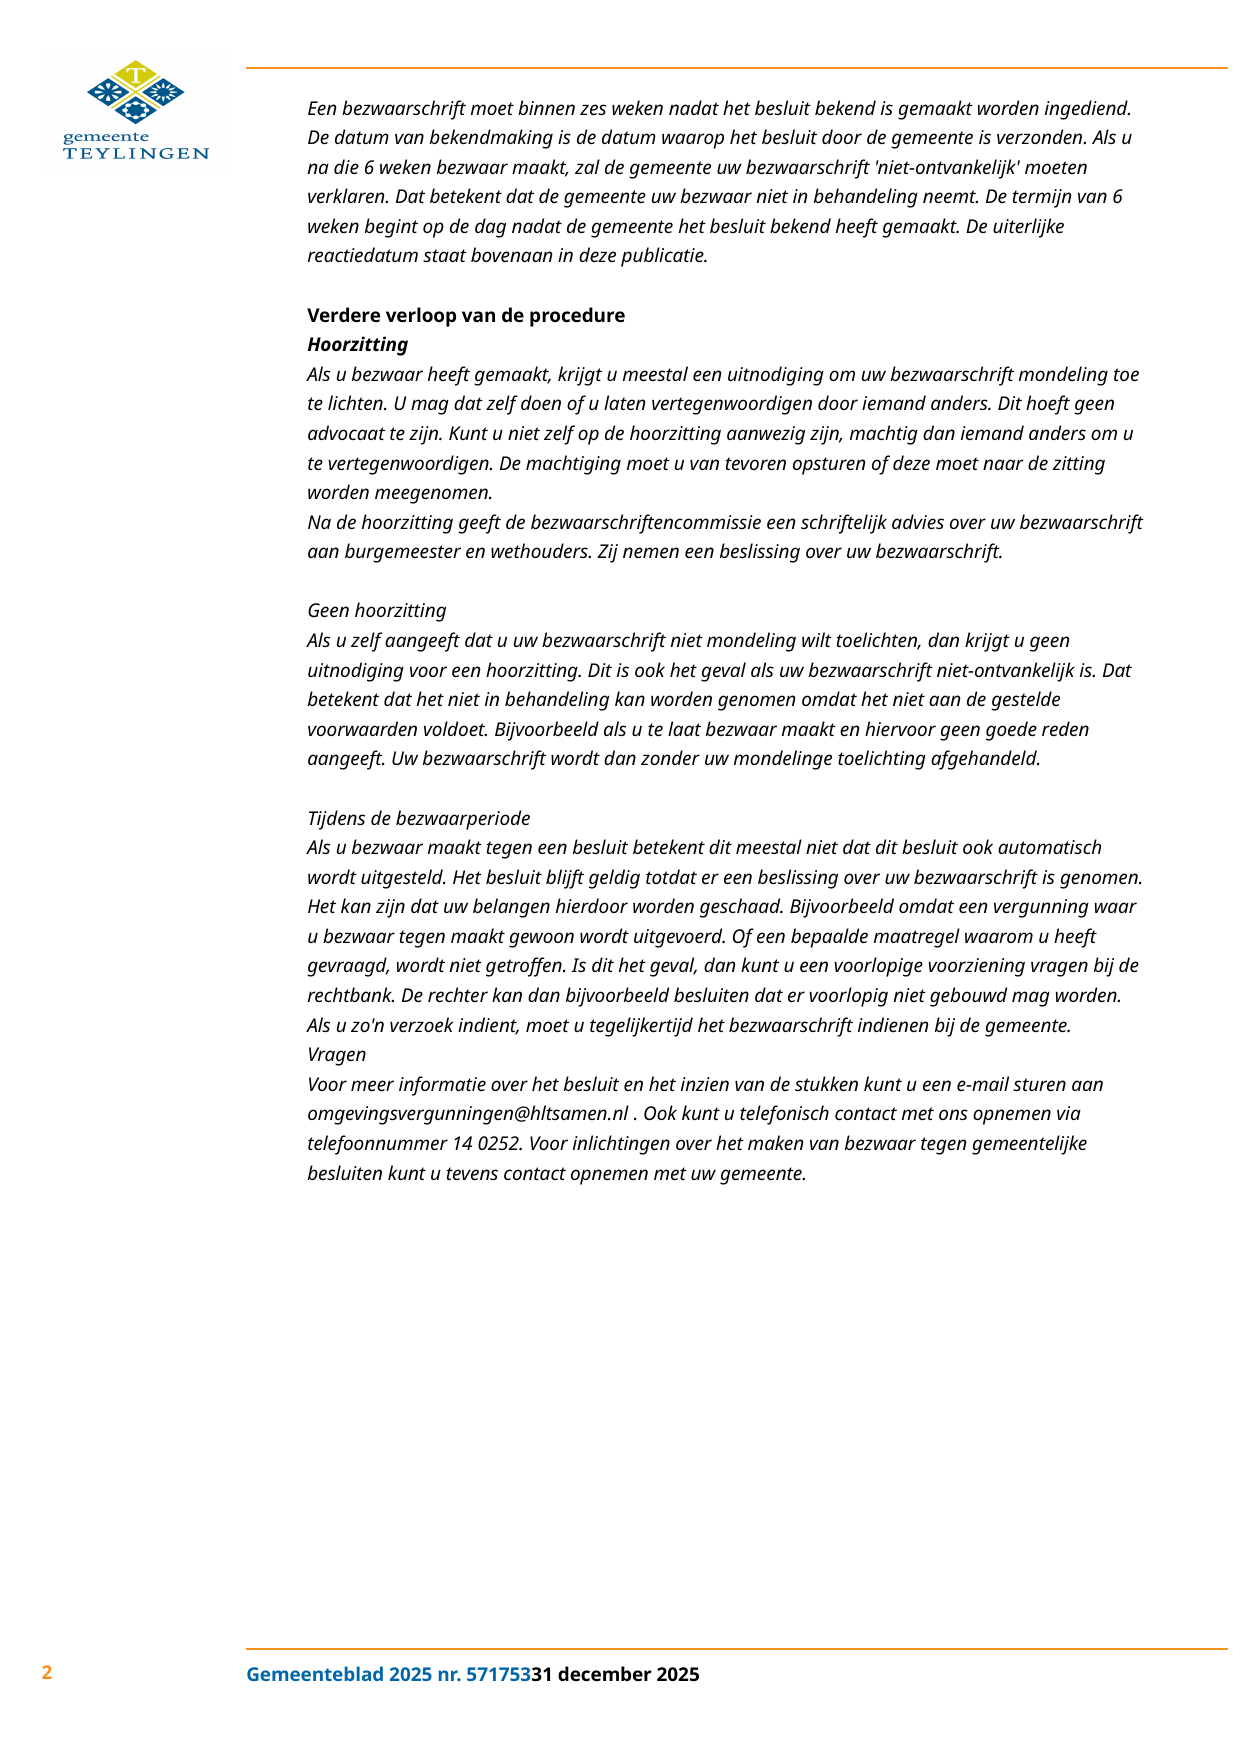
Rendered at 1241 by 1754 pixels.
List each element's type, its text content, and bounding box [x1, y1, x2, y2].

list Als u bezwaar heeft gemaakt, krijgt u meestal een uitnodiging om uw bezwaarschrift mondeling toe te lichten. U mag dat zelf doen of u laten vertegenwoordigen door iemand anders. Dit hoeft geen advocaat te zijn. Kunt u niet zelf op de hoorzitting aanwezig zijn, machtig dan iemand anders om u te vertegenwoordigen. De machtiging moet u van tevoren opsturen of deze moet naar de zitting worden meegenomen. [248, 361, 1152, 505]
list Een bezwaarschrift moet binnen zes weken nadat het besluit bekend is gemaakt worden ingediend. De datum van bekendmaking is de datum waarop het besluit door de gemeente is verzonden. Als u na die 6 weken bezwaar maakt, zal de gemeente uw bezwaarschrift 'niet-ontvankelijk' moeten verklaren. Dat betekent dat de gemeente uw bezwaar niet in behandeling neemt. De termijn van 6 weken begint op de dag nadat de gemeente het besluit bekend heeft gemaakt. De uiterlijke reactiedatum staat bovenaan in deze publicatie. [248, 95, 1152, 268]
list Als u zelf aangeeft dat u uw bezwaarschrift niet mondeling wilt toelichten, dan krijgt u geen uitnodiging voor een hoorzitting. Dit is ook het geval als uw bezwaarschrift niet-ontvankelijk is. Dat betekent dat het niet in behandeling kan worden genomen omdat het niet aan de gestelde voorwaarden voldoet. Bijvoorbeeld als u te laat bezwaar maakt en hiervoor geen goede reden aangeeft. Uw bezwaarschrift wordt dan zonder uw mondelinge toelichting afgehandeld. [248, 627, 1152, 771]
list Als u bezwaar maakt tegen een besluit betekent dit meestal niet dat dit besluit ook automatisch wordt uitgesteld. Het besluit blijft geldig totdat er een beslissing over uw bezwaarschrift is genomen. Het kan zijn dat uw belangen hierdoor worden geschaad. Bijvoorbeeld omdat een vergunning waar u bezwaar tegen maakt gewoon wordt uitgevoerd. Of een bepaalde maatregel waarom u heeft gevraagd, wordt niet getroffen. Is dit het geval, dan kunt u een voorlopige voorziening vragen bij de rechtbank. De rechter kan dan bijvoorbeeld besluiten dat er voorlopig niet gebouwd mag worden. Als u zo'n verzoek indient, moet u tegelijkertijd het bezwaarschrift indienen bij de gemeente. [248, 834, 1152, 1038]
list Voor meer informatie over het besluit en het inzien van de stukken kunt u een e-mail sturen aan omgevingsvergunningen@hltsamen.nl . Ook kunt u telefonisch contact met ons opnemen via telefoonnummer 14 0252. Voor inlichtingen over het maken van bezwaar tegen gemeentelijke besluiten kunt u tevens contact opnemen met uw gemeente. [248, 1071, 1152, 1186]
list Tijdens de bezwaarperiode [248, 805, 1152, 831]
list Geen hoorzitting [248, 598, 1152, 623]
list Vragen [248, 1041, 1152, 1067]
list Verdere verloop van de procedure [248, 302, 1152, 328]
list Na de hoorzitting geeft de bezwaarschriftencommissie een schriftelijk advies over uw bezwaarschrift aan burgemeester en wethouders. Zij nemen een beslissing over uw bezwaarschrift. [248, 509, 1152, 564]
list Hoorzitting [248, 331, 1152, 357]
picture [41, 47, 231, 172]
